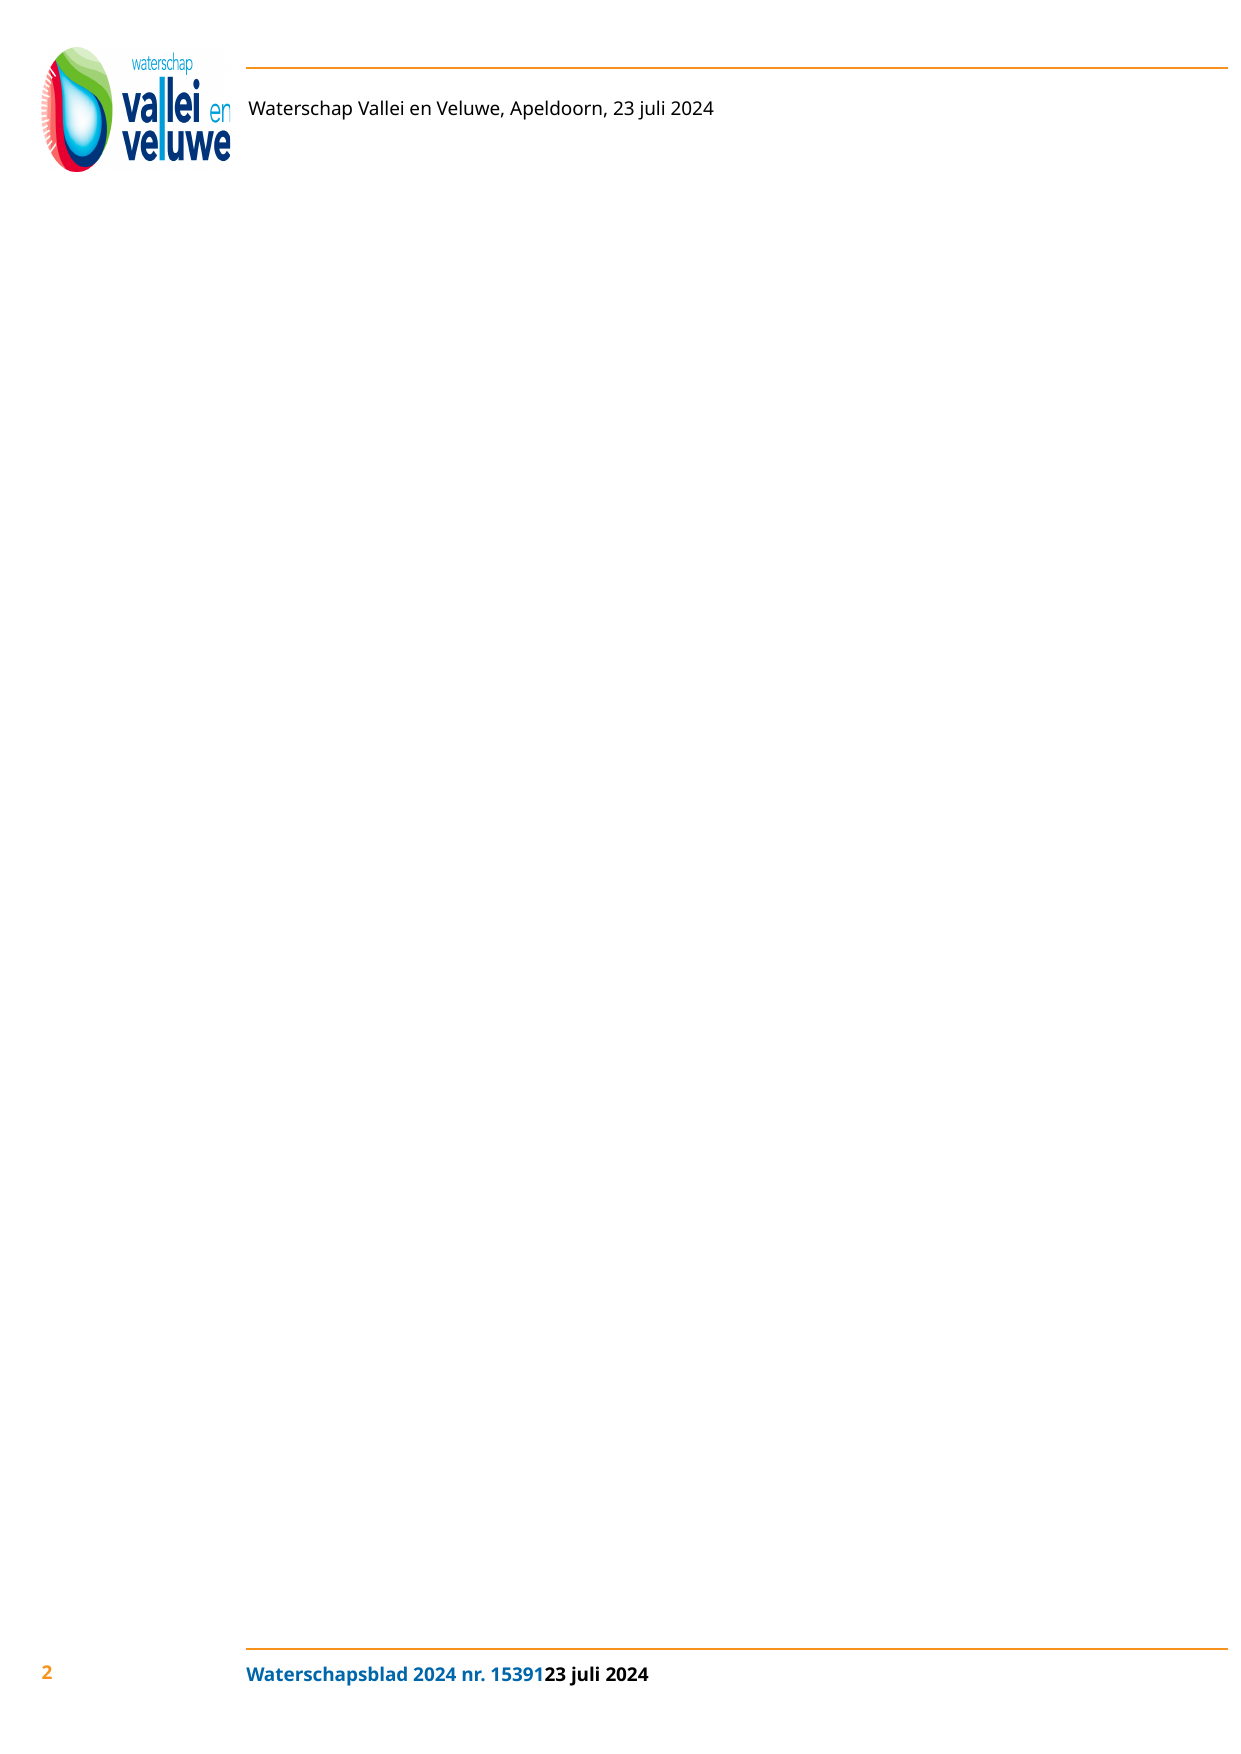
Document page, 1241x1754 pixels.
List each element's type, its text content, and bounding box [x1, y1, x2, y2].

picture [41, 47, 231, 172]
text Waterschap Vallei en Veluwe, Apeldoorn, 23 juli 2024 [248, 95, 1152, 121]
